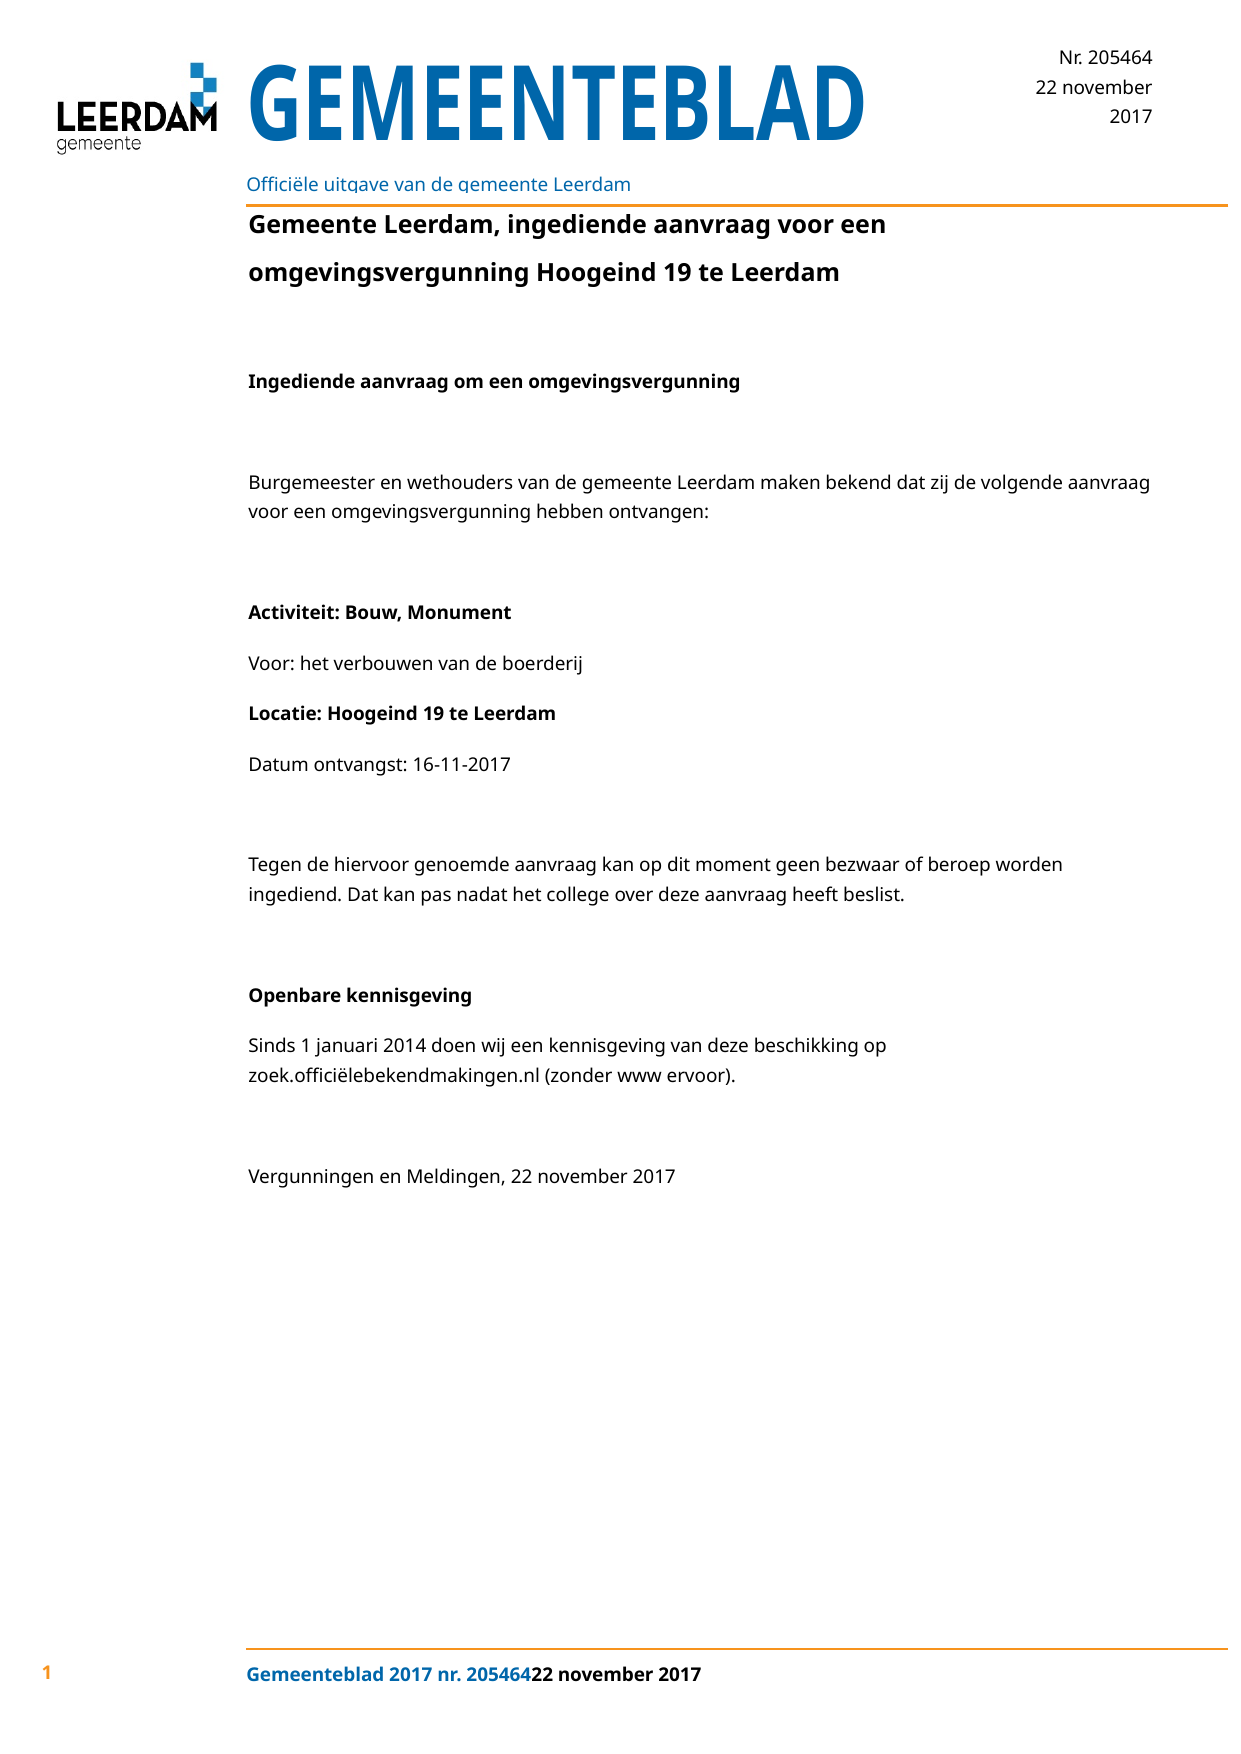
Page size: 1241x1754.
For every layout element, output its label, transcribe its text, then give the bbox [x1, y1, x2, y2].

text Tegen de hiervoor genoemde aanvraag kan op dit moment geen bezwaar of beroep worden ingediend. Dat kan pas nadat het college over deze aanvraag heeft beslist. [248, 852, 1152, 907]
text Voor: het verbouwen van de boerderij [248, 650, 1152, 676]
text Gemeente Leerdam, ingediende aanvraag voor een omgevingsvergunning Hoogeind 19 te Leerdam [248, 207, 1152, 288]
text Locatie: Hoogeind 19 te Leerdam [248, 700, 1152, 726]
text Ingediende aanvraag om een omgevingsvergunning [248, 368, 1152, 394]
text Vergunningen en Meldingen, 22 november 2017 [248, 1163, 1152, 1189]
text Activiteit: Bouw, Monument [248, 599, 1152, 625]
text Openbare kennisgeving [248, 982, 1152, 1008]
picture [41, 47, 231, 172]
text Burgemeester en wethouders van de gemeente Leerdam maken bekend dat zij de volgende aanvraag voor een omgevingsvergunning hebben ontvangen: [248, 469, 1152, 524]
text Sinds 1 januari 2014 doen wij een kennisgeving van deze beschikking op zoek.officiëlebekendmakingen.nl (zonder www ervoor). [248, 1032, 1152, 1088]
text Datum ontvangst: 16-11-2017 [248, 751, 1152, 777]
